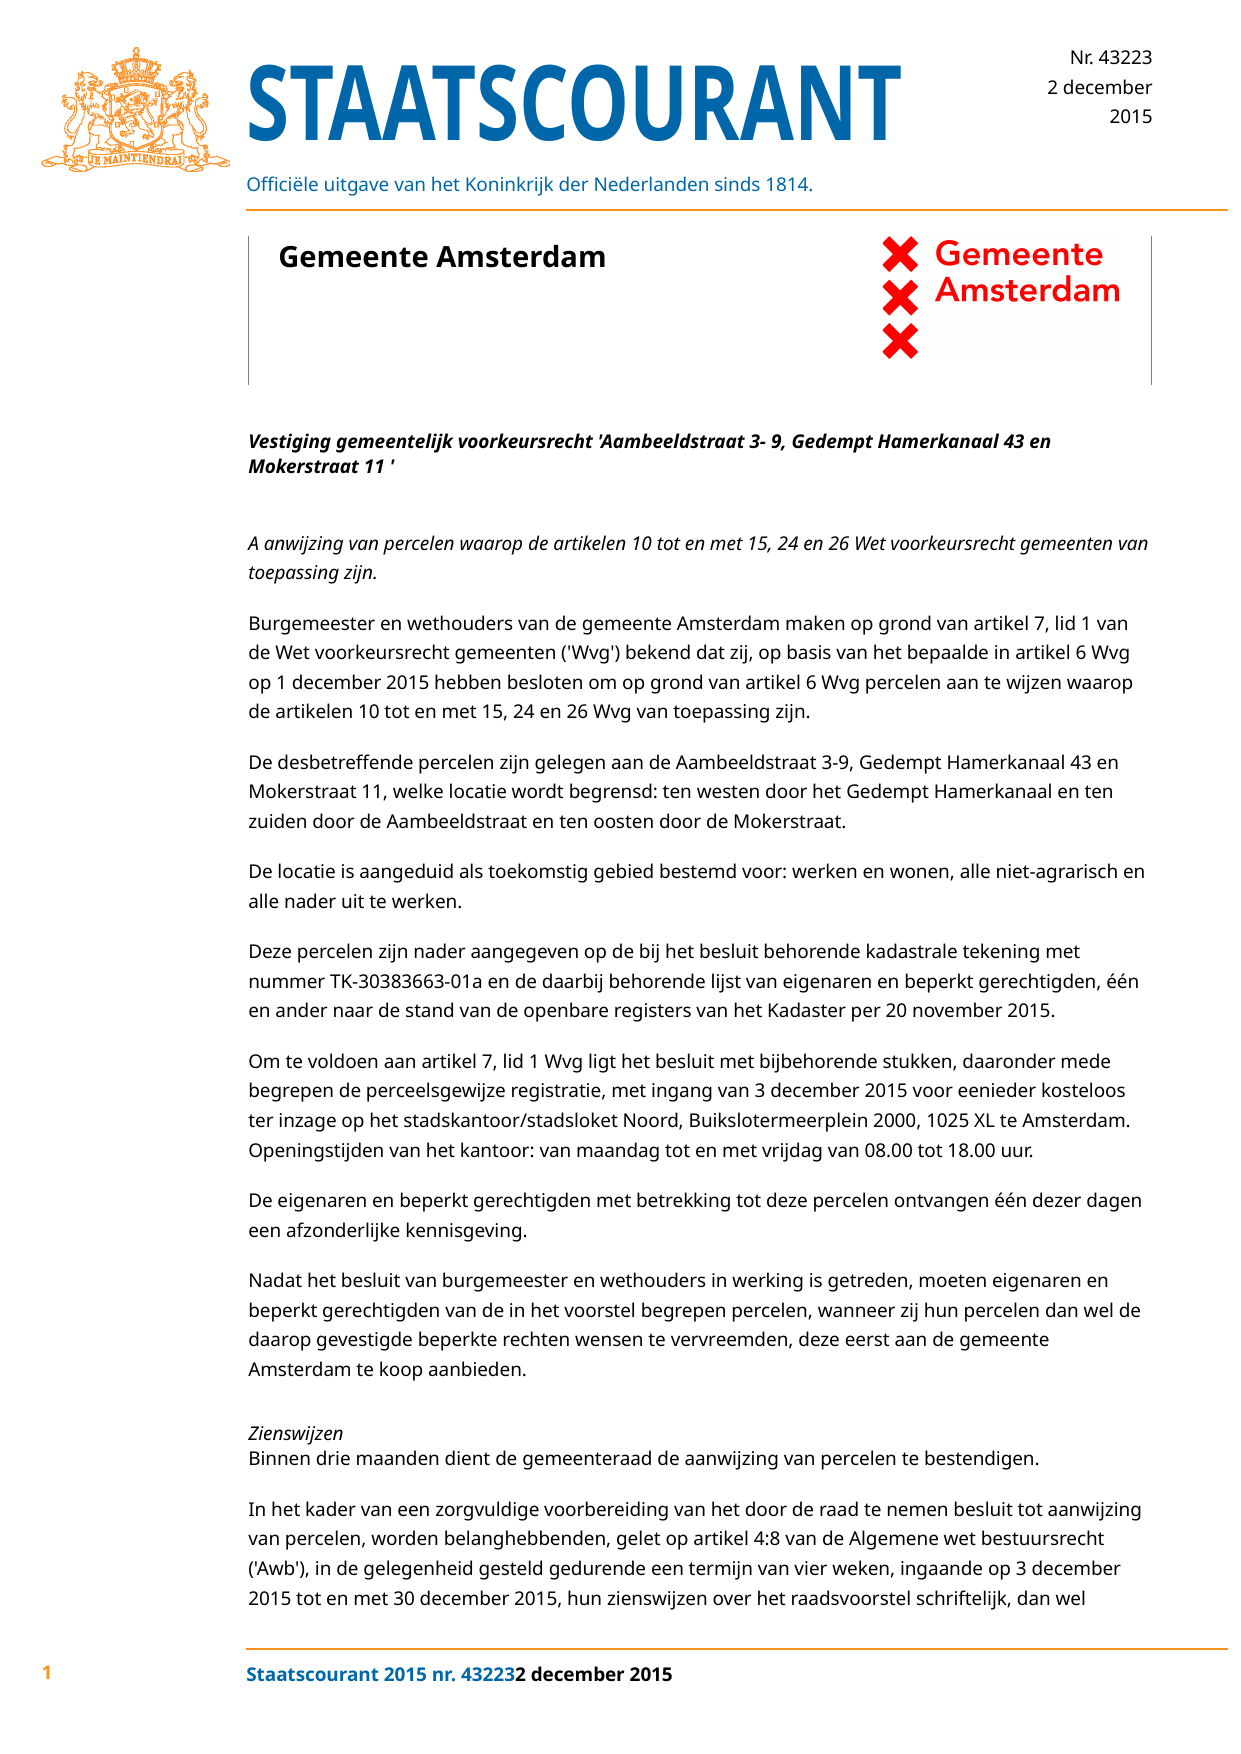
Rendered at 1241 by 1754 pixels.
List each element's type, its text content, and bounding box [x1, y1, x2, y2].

table_header [850, 236, 1151, 385]
text De desbetreffende percelen zijn gelegen aan de Aambeeldstraat 3-9, Gedempt Hamerkanaal 43 en Mokerstraat 11, welke locatie wordt begrensd: ten westen door het Gedempt Hamerkanaal en ten zuiden door de Aambeeldstraat en ten oosten door de Mokerstraat. [248, 749, 1152, 834]
text Binnen drie maanden dient de gemeenteraad de aanwijzing van percelen te bestendigen. [248, 1446, 1152, 1471]
table_header Gemeente Amsterdam [249, 236, 850, 385]
text Zienswijzen [248, 1420, 1152, 1446]
picture [882, 236, 1119, 359]
text Om te voldoen aan artikel 7, lid 1 Wvg ligt het besluit met bijbehorende stukken, daaronder mede begrepen de perceelsgewijze registratie, met ingang van 3 december 2015 voor eenieder kosteloos ter inzage op het stadskantoor/stadsloket Noord, Buikslotermeerplein 2000, 1025 XL te Amsterdam. Openingstijden van het kantoor: van maandag tot en met vrijdag van 08.00 tot 18.00 uur. [248, 1048, 1152, 1162]
text Nadat het besluit van burgemeester en wethouders in werking is getreden, moeten eigenaren en beperkt gerechtigden van de in het voorstel begrepen percelen, wanneer zij hun percelen dan wel de daarop gevestigde beperkte rechten wensen te vervreemden, deze eerst aan de gemeente Amsterdam te koop aanbieden. [248, 1267, 1152, 1382]
text A anwijzing van percelen waarop de artikelen 10 tot en met 15, 24 en 26 Wet voorkeursrecht gemeenten van toepassing zijn. [248, 530, 1152, 585]
text De locatie is aangeduid als toekomstig gebied bestemd voor: werken en wonen, alle niet-agrarisch en alle nader uit te werken. [248, 858, 1152, 914]
text Vestiging gemeentelijk voorkeursrecht 'Aambeeldstraat 3- 9, Gedempt Hamerkanaal 43 en Mokerstraat 11 ' [248, 428, 1152, 479]
picture [41, 47, 231, 172]
text Deze percelen zijn nader aangegeven op de bij het besluit behorende kadastrale tekening met nummer TK-30383663-01a en de daarbij behorende lijst van eigenaren en beperkt gerechtigden, één en ander naar de stand van de openbare registers van het Kadaster per 20 november 2015. [248, 938, 1152, 1023]
text De eigenaren en beperkt gerechtigden met betrekking tot deze percelen ontvangen één dezer dagen een afzonderlijke kennisgeving. [248, 1187, 1152, 1242]
text In het kader van een zorgvuldige voorbereiding van het door de raad te nemen besluit tot aanwijzing van percelen, worden belanghebbenden, gelet op artikel 4:8 van de Algemene wet bestuursrecht ('Awb'), in de gelegenheid gesteld gedurende een termijn van vier weken, ingaande op 3 december 2015 tot en met 30 december 2015, hun zienswijzen over het raadsvoorstel schriftelijk, dan wel [248, 1496, 1152, 1611]
text Burgemeester en wethouders van de gemeente Amsterdam maken op grond van artikel 7, lid 1 van de Wet voorkeursrecht gemeenten ('Wvg') bekend dat zij, op basis van het bepaalde in artikel 6 Wvg op 1 december 2015 hebben besloten om op grond van artikel 6 Wvg percelen aan te wijzen waarop de artikelen 10 tot en met 15, 24 en 26 Wvg van toepassing zijn. [248, 610, 1152, 724]
